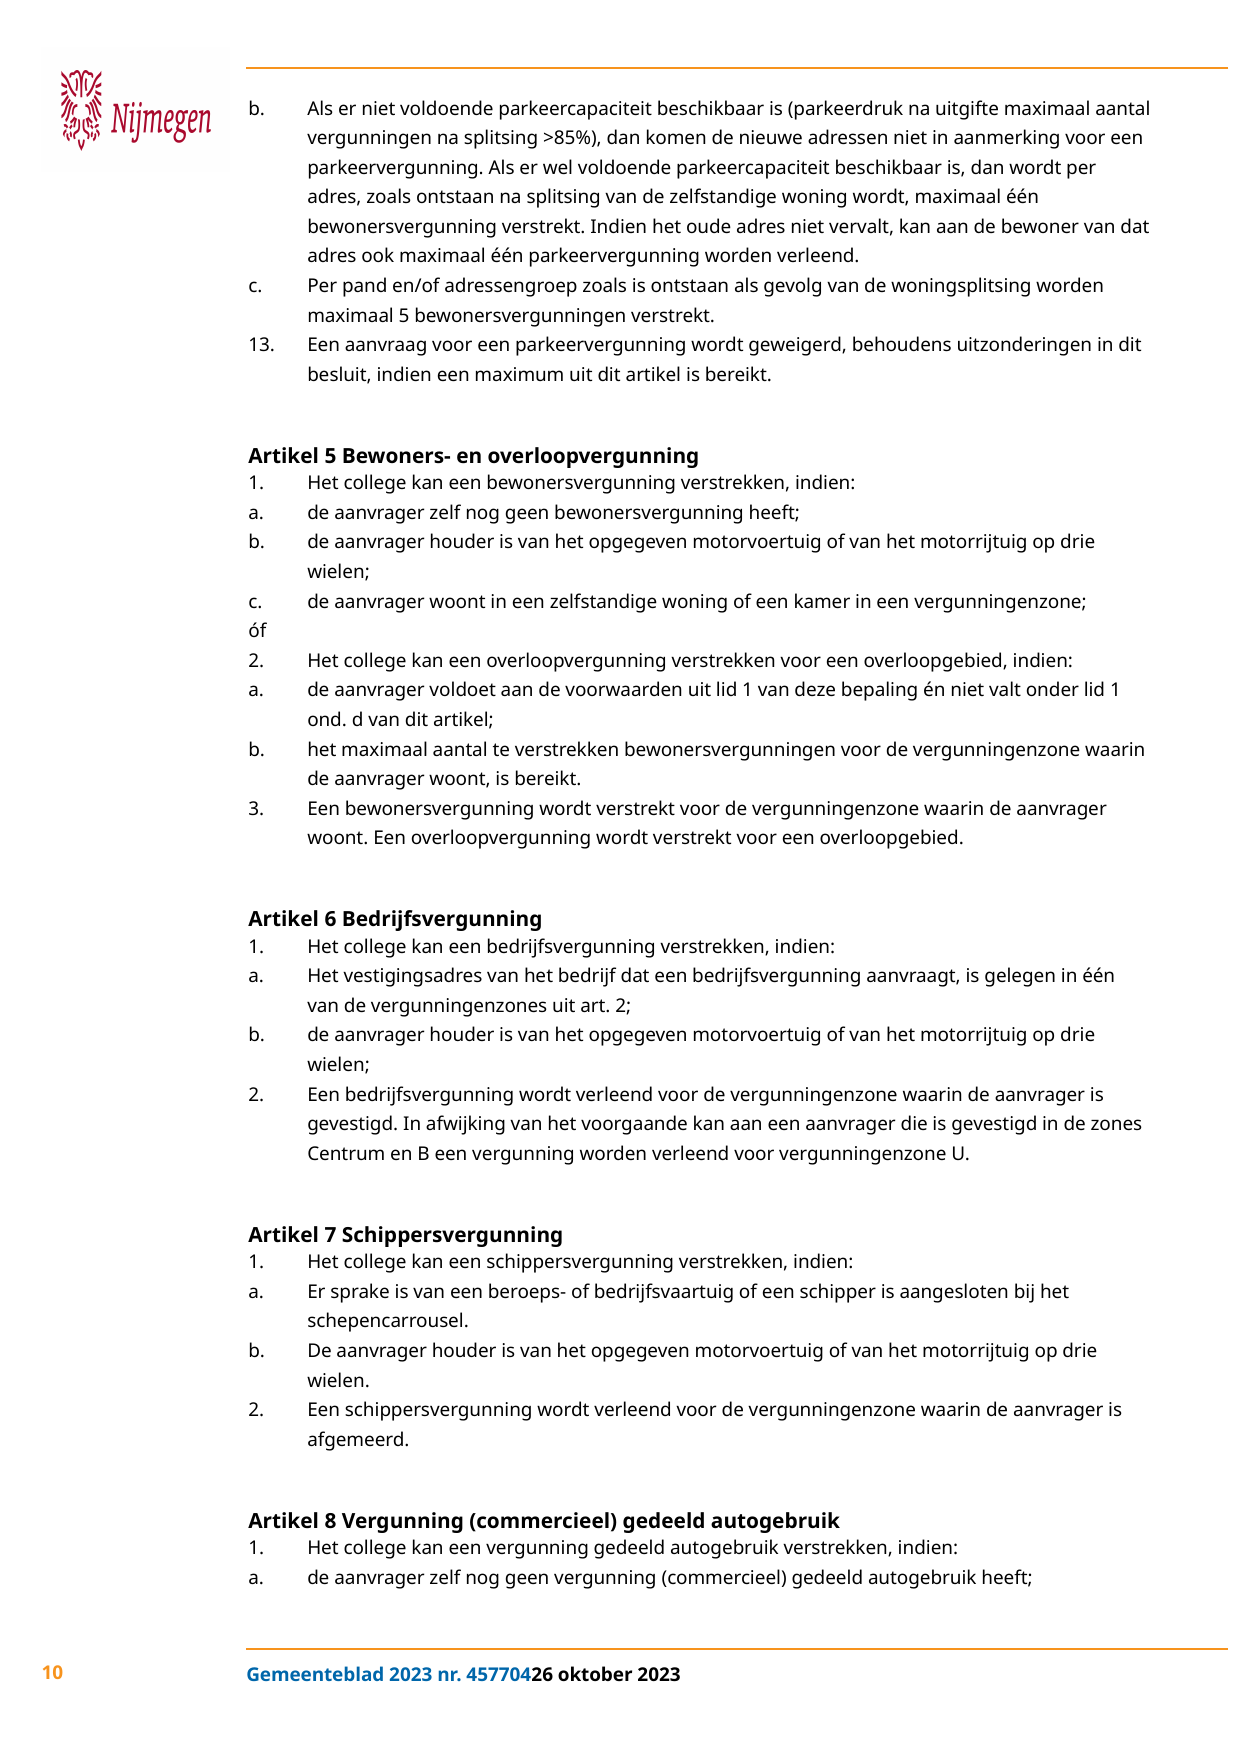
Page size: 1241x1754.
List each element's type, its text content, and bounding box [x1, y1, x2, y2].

list Het college kan een bewonersvergunning verstrekken, indien: [248, 469, 1152, 495]
text óf [248, 617, 1152, 643]
list de aanvrager zelf nog geen bewonersvergunning heeft; [248, 499, 1152, 525]
text Artikel 5 Bewoners- en overloopvergunning [248, 441, 1152, 469]
list Het college kan een schippersvergunning verstrekken, indien: [248, 1248, 1152, 1274]
text Artikel 6 Bedrijfsvergunning [248, 904, 1152, 933]
list Per pand en/of adressengroep zoals is ontstaan als gevolg van de woningsplitsing worden maximaal 5 bewonersvergunningen verstrekt. [248, 272, 1152, 328]
list de aanvrager zelf nog geen vergunning (commercieel) gedeeld autogebruik heeft; [248, 1564, 1152, 1590]
list Een schippersvergunning wordt verleend voor de vergunningenzone waarin de aanvrager is afgemeerd. [248, 1396, 1152, 1452]
list Het college kan een vergunning gedeeld autogebruik verstrekken, indien: [248, 1534, 1152, 1560]
list de aanvrager woont in een zelfstandige woning of een kamer in een vergunningenzone; [248, 588, 1152, 613]
list de aanvrager houder is van het opgegeven motorvoertuig of van het motorrijtuig op drie wielen; [248, 1022, 1152, 1077]
list Er sprake is van een beroeps- of bedrijfsvaartuig of een schipper is aangesloten bij het schepencarrousel. [248, 1278, 1152, 1333]
list het maximaal aantal te verstrekken bewonersvergunningen voor de vergunningenzone waarin de aanvrager woont, is bereikt. [248, 736, 1152, 791]
list Het college kan een bedrijfsvergunning verstrekken, indien: [248, 933, 1152, 959]
picture [41, 47, 231, 172]
list Het college kan een overloopvergunning verstrekken voor een overloopgebied, indien: [248, 647, 1152, 673]
text Artikel 8 Vergunning (commercieel) gedeeld autogebruik [248, 1506, 1152, 1534]
list Als er niet voldoende parkeercapaciteit beschikbaar is (parkeerdruk na uitgifte maximaal aantal vergunningen na splitsing >85%), dan komen de nieuwe adressen niet in aanmerking voor een parkeervergunning. Als er wel voldoende parkeercapaciteit beschikbaar is, dan wordt per adres, zoals ontstaan na splitsing van de zelfstandige woning wordt, maximaal één bewonersvergunning verstrekt. Indien het oude adres niet vervalt, kan aan de bewoner van dat adres ook maximaal één parkeervergunning worden verleend. [248, 95, 1152, 268]
list de aanvrager houder is van het opgegeven motorvoertuig of van het motorrijtuig op drie wielen; [248, 529, 1152, 584]
list Het vestigingsadres van het bedrijf dat een bedrijfsvergunning aanvraagt, is gelegen in één van de vergunningenzones uit art. 2; [248, 962, 1152, 1018]
list Een bewonersvergunning wordt verstrekt voor de vergunningenzone waarin de aanvrager woont. Een overloopvergunning wordt verstrekt voor een overloopgebied. [248, 795, 1152, 850]
list Een bedrijfsvergunning wordt verleend voor de vergunningenzone waarin de aanvrager is gevestigd. In afwijking van het voorgaande kan aan een aanvrager die is gevestigd in de zones Centrum en B een vergunning worden verleend voor vergunningenzone U. [248, 1081, 1152, 1166]
text Artikel 7 Schippersvergunning [248, 1220, 1152, 1248]
list Een aanvraag voor een parkeervergunning wordt geweigerd, behoudens uitzonderingen in dit besluit, indien een maximum uit dit artikel is bereikt. [248, 331, 1152, 387]
list de aanvrager voldoet aan de voorwaarden uit lid 1 van deze bepaling én niet valt onder lid 1 ond. d van dit artikel; [248, 677, 1152, 732]
list De aanvrager houder is van het opgegeven motorvoertuig of van het motorrijtuig op drie wielen. [248, 1337, 1152, 1392]
